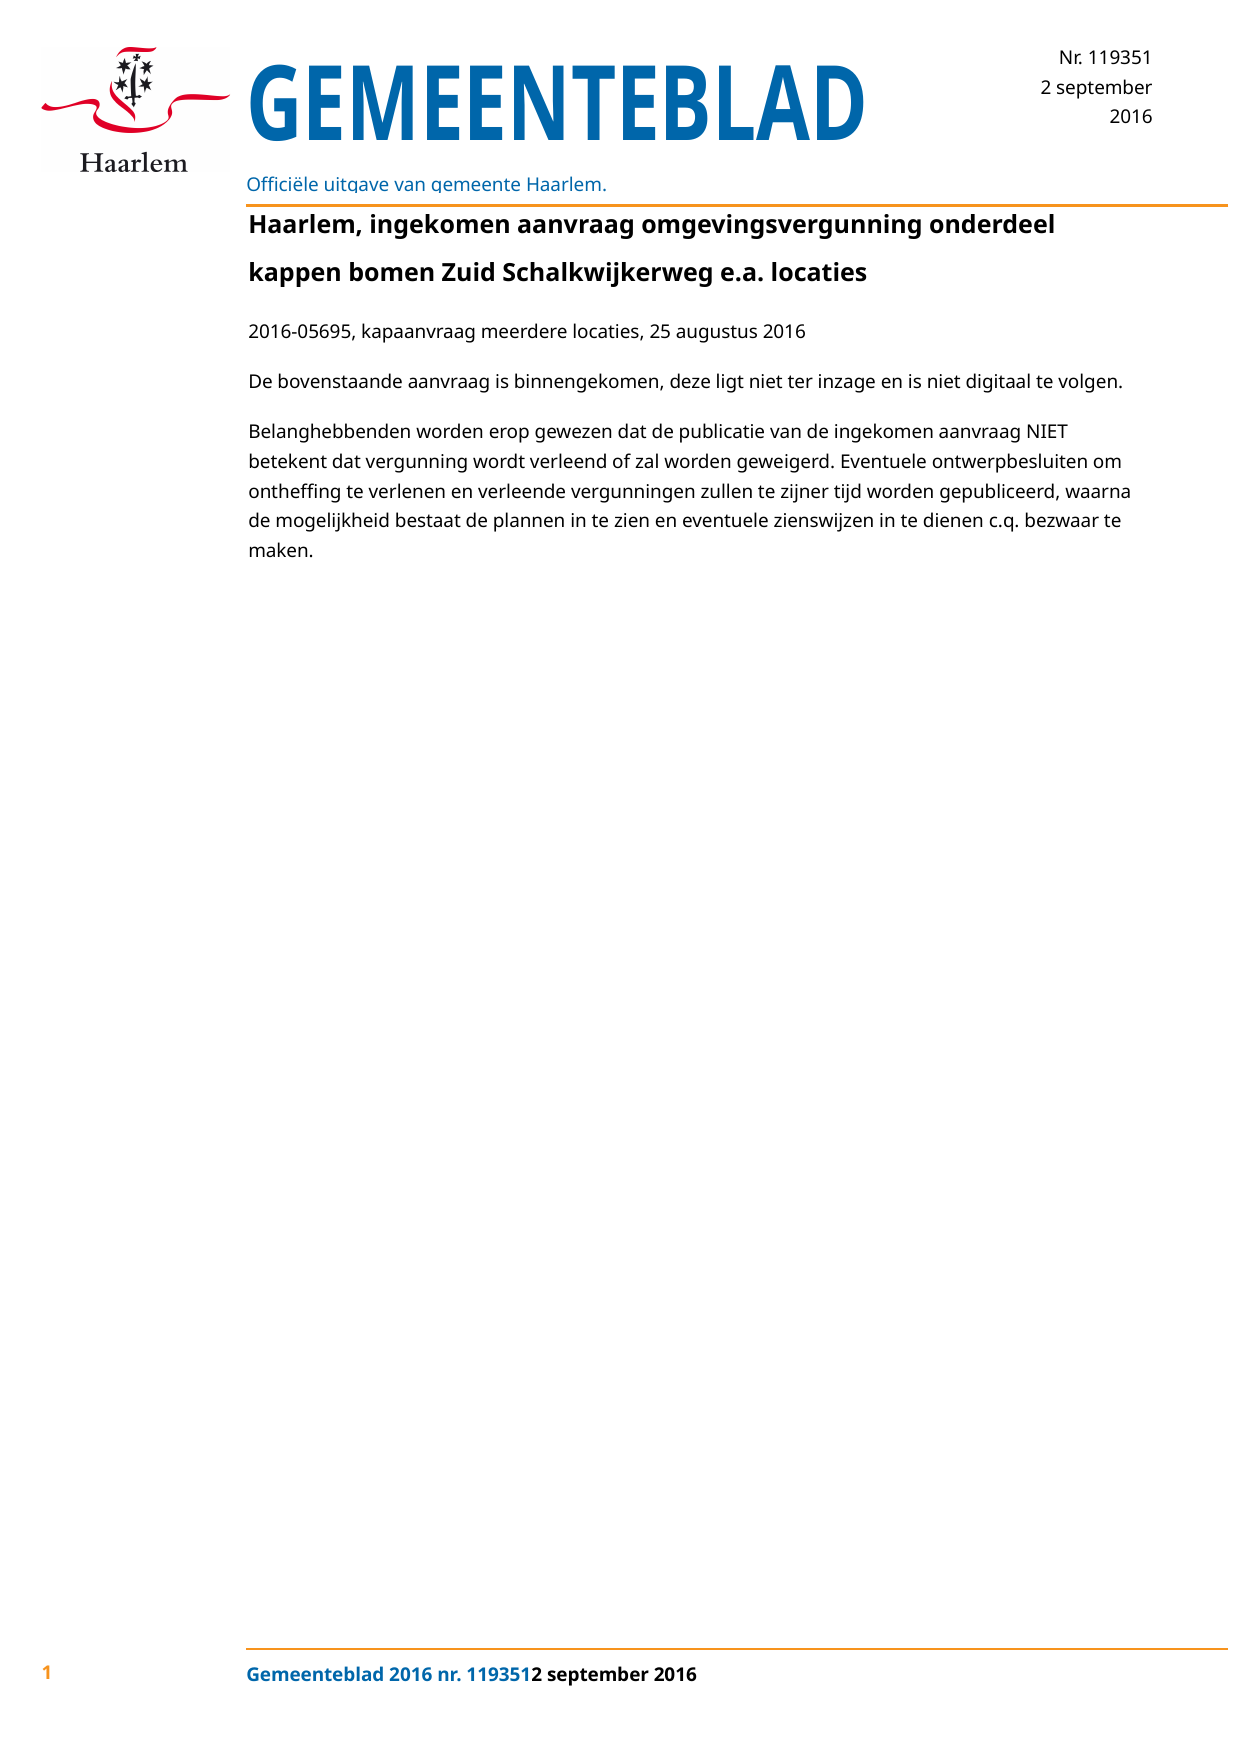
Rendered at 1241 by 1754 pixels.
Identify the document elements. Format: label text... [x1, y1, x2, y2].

text Belanghebbenden worden erop gewezen dat de publicatie van de ingekomen aanvraag NIET betekent dat vergunning wordt verleend of zal worden geweigerd. Eventuele ontwerpbesluiten om ontheffing te verlenen en verleende vergunningen zullen te zijner tijd worden gepubliceerd, waarna de mogelijkheid bestaat de plannen in te zien en eventuele zienswijzen in te dienen c.q. bezwaar te maken. [248, 419, 1152, 563]
text De bovenstaande aanvraag is binnengekomen, deze ligt niet ter inzage en is niet digitaal te volgen. [248, 368, 1152, 394]
picture [41, 47, 231, 172]
text Haarlem, ingekomen aanvraag omgevingsvergunning onderdeel kappen bomen Zuid Schalkwijkerweg e.a. locaties [248, 207, 1152, 288]
text 2016-05695, kapaanvraag meerdere locaties, 25 augustus 2016 [248, 318, 1152, 344]
